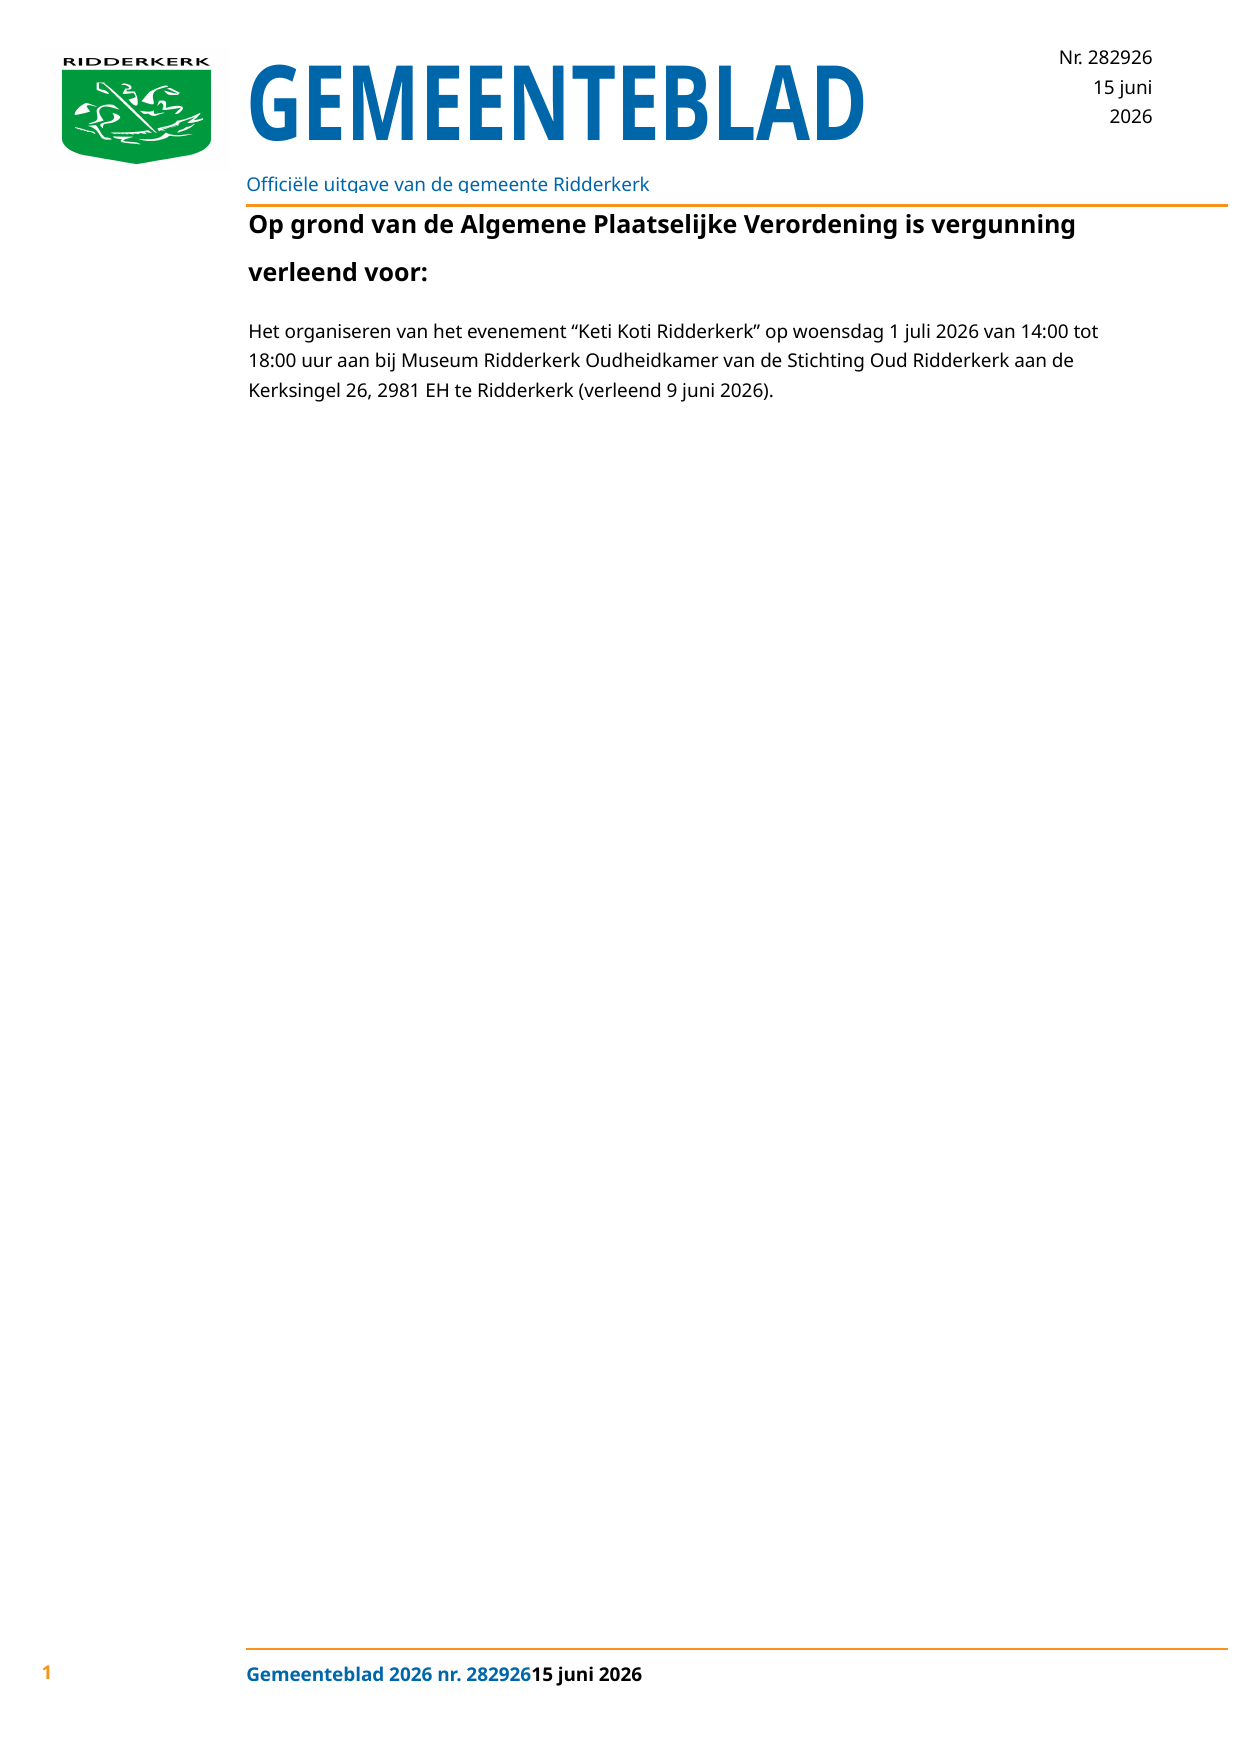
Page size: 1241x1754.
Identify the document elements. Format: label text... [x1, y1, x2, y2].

picture [41, 47, 231, 172]
text Op grond van de Algemene Plaatselijke Verordening is vergunning verleend voor: [248, 207, 1152, 288]
text Het organiseren van het evenement “Keti Koti Ridderkerk” op woensdag 1 juli 2026 van 14:00 tot 18:00 uur aan bij Museum Ridderkerk Oudheidkamer van de Stichting Oud Ridderkerk aan de Kerksingel 26, 2981 EH te Ridderkerk (verleend 9 juni 2026). [248, 318, 1152, 403]
